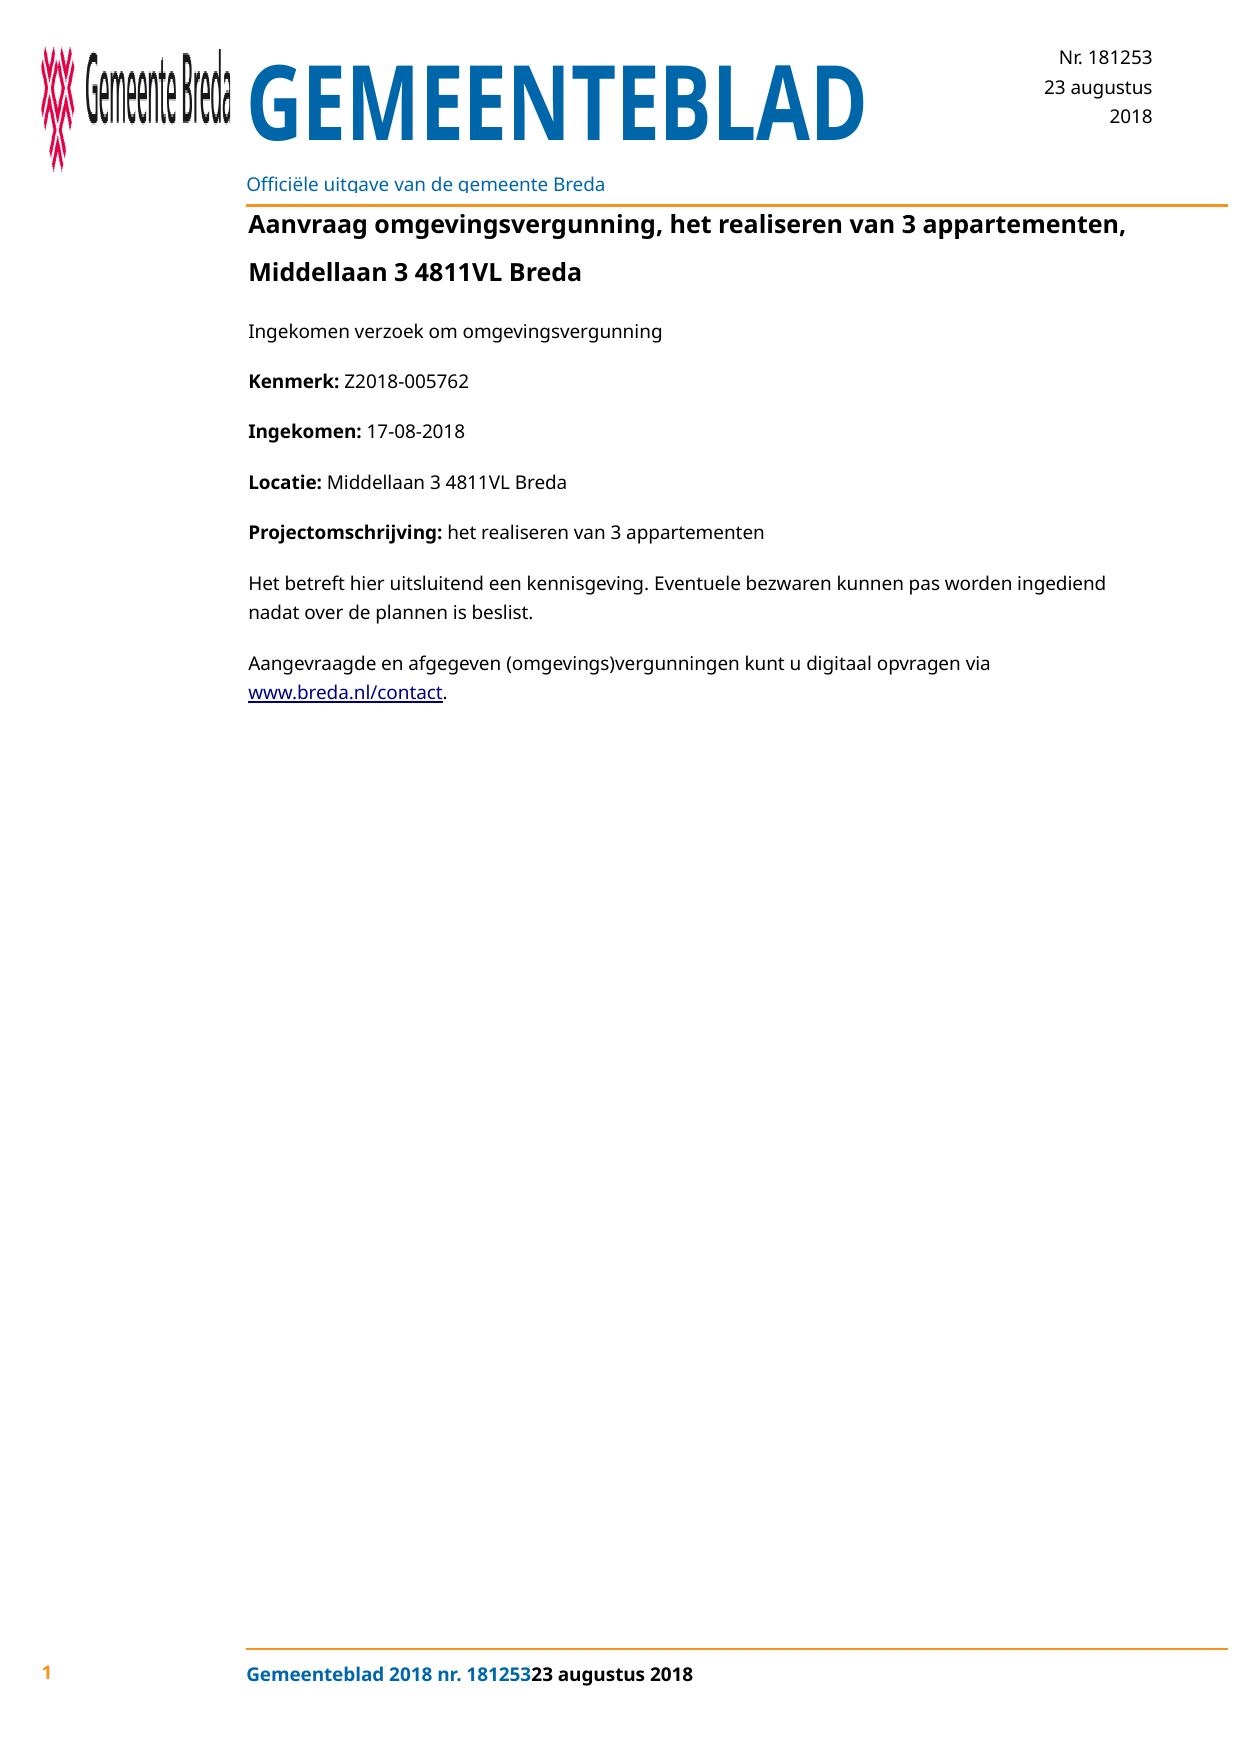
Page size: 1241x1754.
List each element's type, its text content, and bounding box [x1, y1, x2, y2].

text Aangevraagde en afgegeven (omgevings)vergunningen kunt u digitaal opvragen via www.breda.nl/contact. [248, 650, 1152, 705]
text Kenmerk: Z2018-005762 [248, 368, 1152, 394]
text Projectomschrijving: het realiseren van 3 appartementen [248, 519, 1152, 545]
text Ingekomen: 17-08-2018 [248, 419, 1152, 444]
text Het betreft hier uitsluitend een kennisgeving. Eventuele bezwaren kunnen pas worden ingediend nadat over de plannen is beslist. [248, 570, 1152, 625]
text Ingekomen verzoek om omgevingsvergunning [248, 318, 1152, 344]
text Locatie: Middellaan 3 4811VL Breda [248, 469, 1152, 495]
picture [41, 47, 231, 172]
text Aanvraag omgevingsvergunning, het realiseren van 3 appartementen, Middellaan 3 4811VL Breda [248, 207, 1152, 288]
